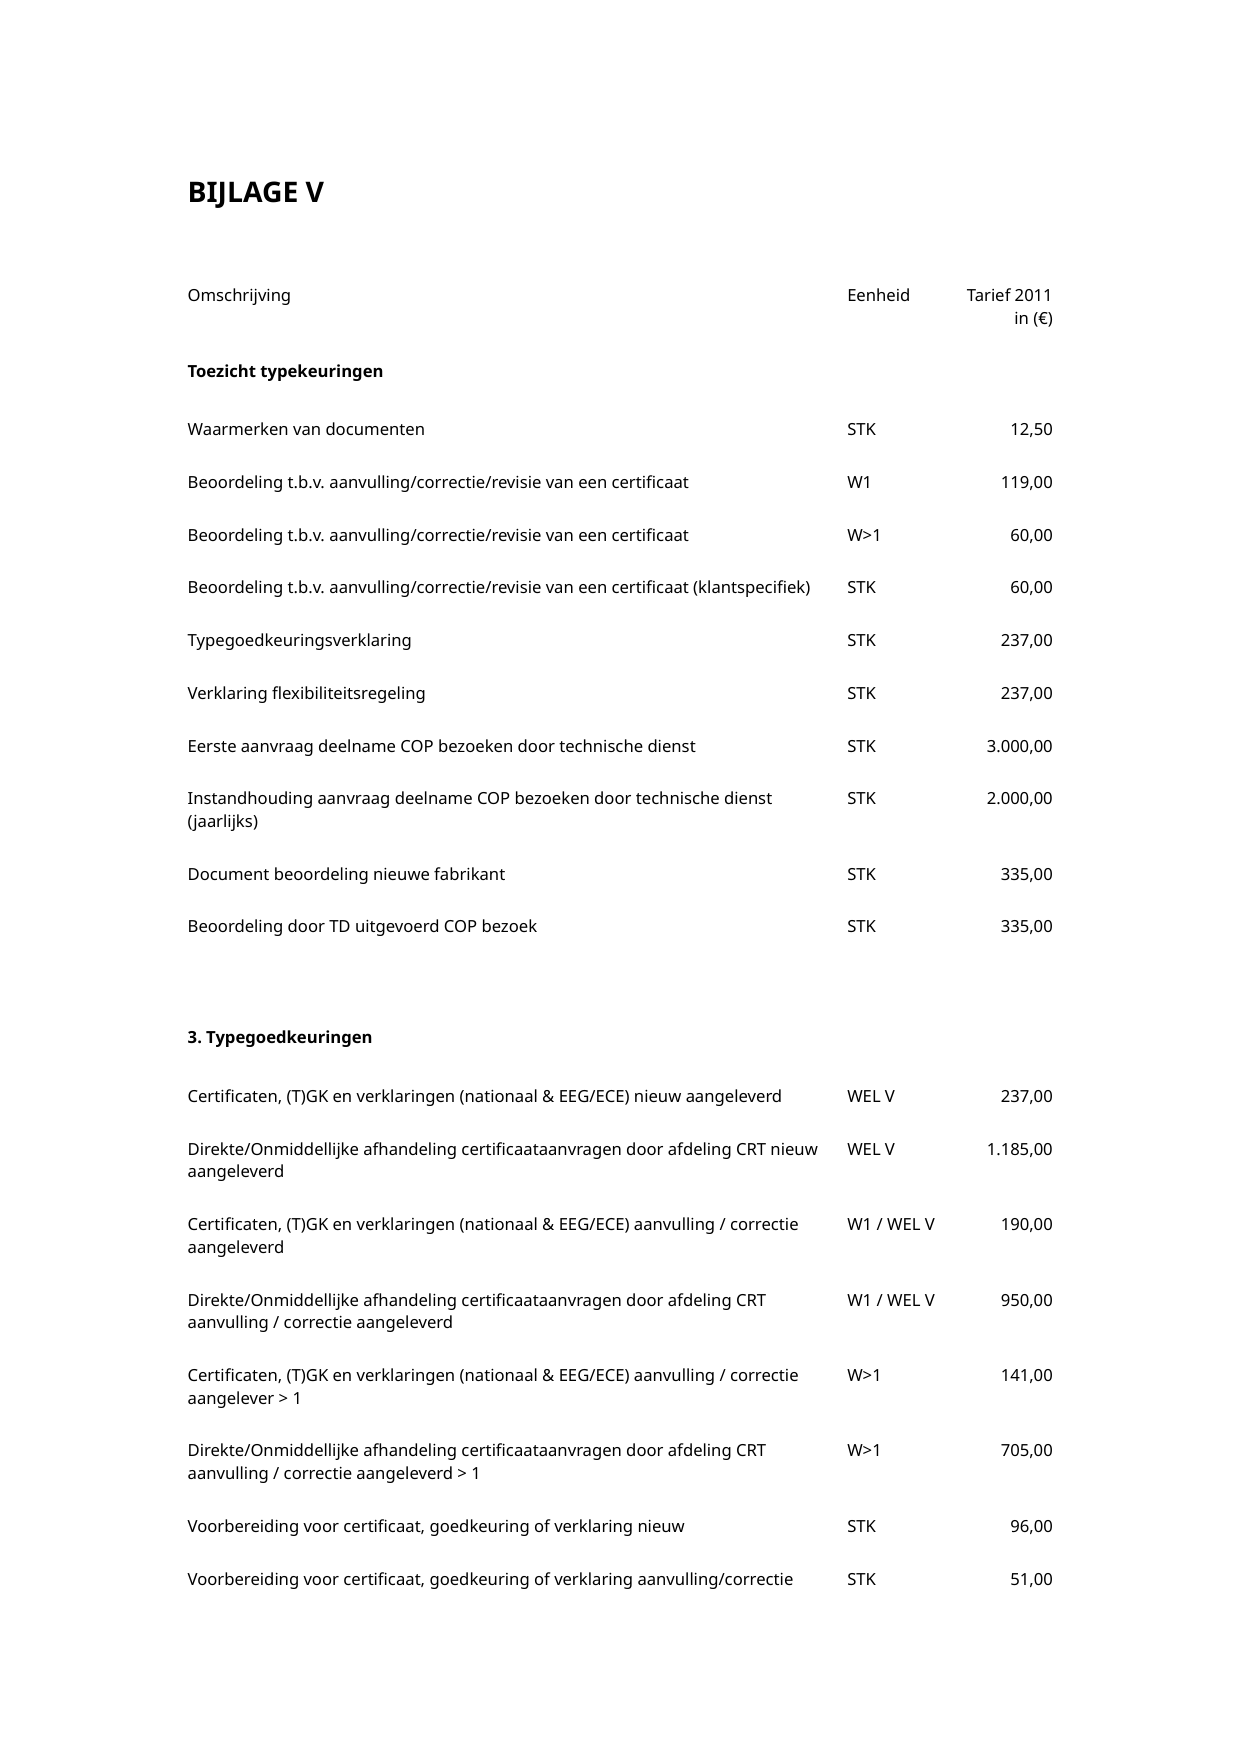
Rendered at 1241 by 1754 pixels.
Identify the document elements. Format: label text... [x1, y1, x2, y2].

table_cell 3.000,00 [950, 734, 1053, 787]
table_cell [847, 968, 950, 1026]
table_cell W1 [847, 471, 950, 523]
table_cell 1.185,00 [950, 1137, 1053, 1213]
table_header Eenheid [847, 284, 950, 359]
table_cell 237,00 [950, 629, 1053, 681]
table_cell Direkte/Onmiddellijke afhandeling certificaataanvragen door afdeling CRT aanvulling / correctie aangeleverd > 1 [188, 1439, 847, 1514]
table_cell 51,00 [950, 1567, 1053, 1590]
table_cell STK [847, 1514, 950, 1567]
table_cell Waarmerken van documenten [188, 418, 847, 471]
table_cell Certificaten, (T)GK en verklaringen (nationaal & EEG/ECE) aanvulling / correctie aangeleverd [188, 1213, 847, 1288]
table_cell 141,00 [950, 1364, 1053, 1439]
table_cell 950,00 [950, 1288, 1053, 1363]
subtitle BIJLAGE V [187, 172, 1053, 211]
table_cell Beoordeling door TD uitgevoerd COP bezoek [188, 915, 847, 968]
table_cell STK [847, 681, 950, 734]
table_cell Instandhouding aanvraag deelname COP bezoeken door technische dienst (jaarlijks) [188, 787, 847, 862]
table_cell Eerste aanvraag deelname COP bezoeken door technische dienst [188, 734, 847, 787]
table_cell 335,00 [950, 915, 1053, 968]
table_cell STK [847, 734, 950, 787]
table_cell Document beoordeling nieuwe fabrikant [188, 862, 847, 915]
table_cell 119,00 [950, 471, 1053, 523]
table_cell 335,00 [950, 862, 1053, 915]
table_cell STK [847, 787, 950, 862]
table_cell STK [847, 1567, 950, 1590]
table_cell Beoordeling t.b.v. aanvulling/correctie/revisie van een certificaat (klantspecifiek) [188, 576, 847, 629]
table_cell 2.000,00 [950, 787, 1053, 862]
table_cell Beoordeling t.b.v. aanvulling/correctie/revisie van een certificaat [188, 523, 847, 576]
table_cell STK [847, 915, 950, 968]
table_cell Verklaring flexibiliteitsregeling [188, 681, 847, 734]
table_cell [847, 1026, 950, 1084]
table_cell W>1 [847, 1439, 950, 1514]
table_cell 60,00 [950, 576, 1053, 629]
table_cell [950, 360, 1053, 418]
table_cell Typegoedkeuringsverklaring [188, 629, 847, 681]
table_cell STK [847, 576, 950, 629]
table_cell Certificaten, (T)GK en verklaringen (nationaal & EEG/ECE) nieuw aangeleverd [188, 1085, 847, 1137]
table_cell 190,00 [950, 1213, 1053, 1288]
table_cell STK [847, 629, 950, 681]
table_cell W1 / WEL V [847, 1288, 950, 1363]
table_cell WEL V [847, 1085, 950, 1137]
table_cell Toezicht typekeuringen [188, 360, 847, 418]
table_cell 12,50 [950, 418, 1053, 471]
table_cell 96,00 [950, 1514, 1053, 1567]
table_cell 705,00 [950, 1439, 1053, 1514]
table_cell 60,00 [950, 523, 1053, 576]
table_cell W>1 [847, 523, 950, 576]
table_cell [847, 360, 950, 418]
table_cell Certificaten, (T)GK en verklaringen (nationaal & EEG/ECE) aanvulling / correctie aangelever > 1 [188, 1364, 847, 1439]
table_cell [950, 968, 1053, 1026]
table_cell W1 / WEL V [847, 1213, 950, 1288]
table_cell WEL V [847, 1137, 950, 1213]
table_cell STK [847, 418, 950, 471]
table_cell STK [847, 862, 950, 915]
table_cell Voorbereiding voor certificaat, goedkeuring of verklaring nieuw [188, 1514, 847, 1567]
table_cell Direkte/Onmiddellijke afhandeling certificaataanvragen door afdeling CRT nieuw aangeleverd [188, 1137, 847, 1213]
table_cell 237,00 [950, 1085, 1053, 1137]
table_cell [188, 968, 847, 1026]
table_cell Voorbereiding voor certificaat, goedkeuring of verklaring aanvulling/correctie [188, 1567, 847, 1590]
table_cell [950, 1026, 1053, 1084]
table_cell Direkte/Onmiddellijke afhandeling certificaataanvragen door afdeling CRT aanvulling / correctie aangeleverd [188, 1288, 847, 1363]
table_cell W>1 [847, 1364, 950, 1439]
table_header Tarief 2011 in (€) [950, 284, 1053, 359]
table_cell 237,00 [950, 681, 1053, 734]
table_header Omschrijving [188, 284, 847, 359]
table_cell 3. Typegoedkeuringen [188, 1026, 847, 1084]
table_cell Beoordeling t.b.v. aanvulling/correctie/revisie van een certificaat [188, 471, 847, 523]
